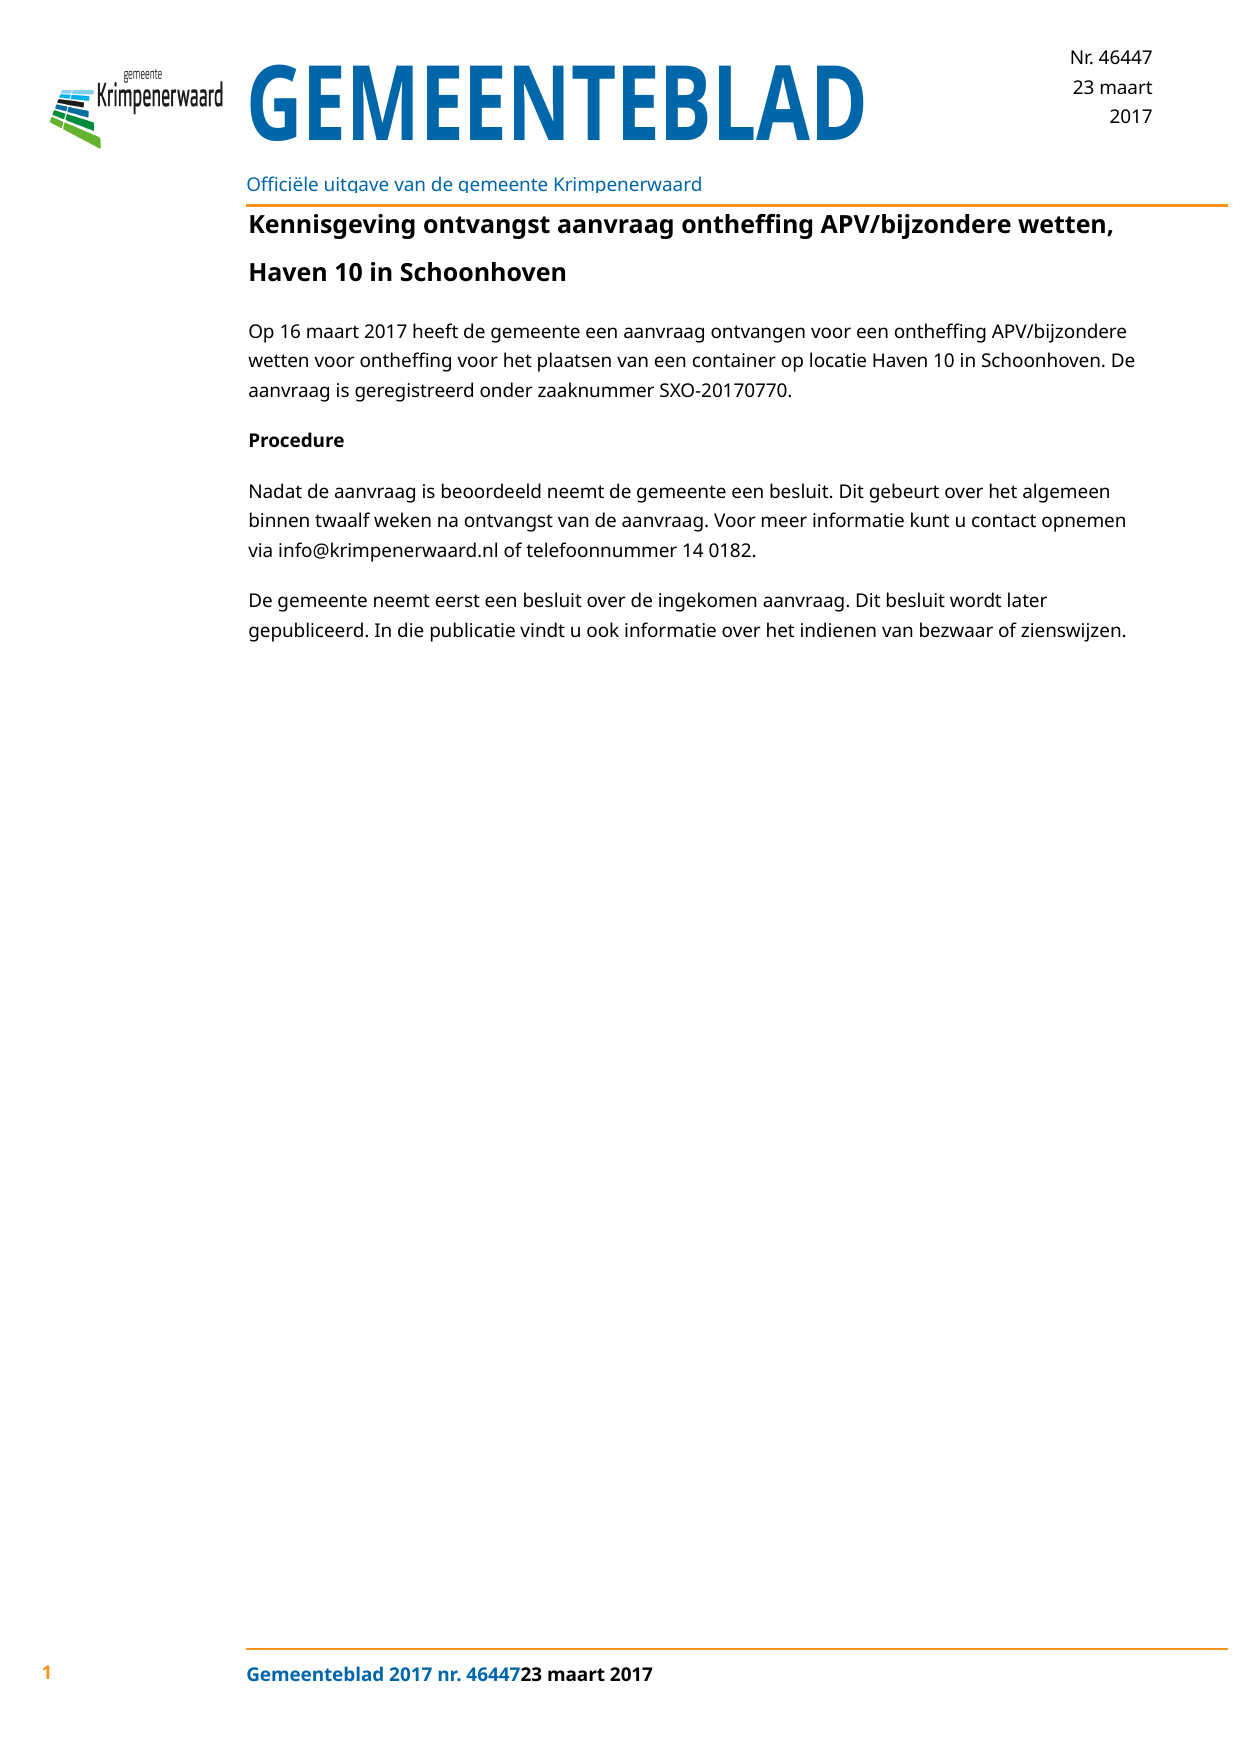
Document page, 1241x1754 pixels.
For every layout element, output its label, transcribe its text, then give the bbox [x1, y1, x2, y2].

text Procedure [248, 427, 1152, 453]
text De gemeente neemt eerst een besluit over de ingekomen aanvraag. Dit besluit wordt later gepubliceerd. In die publicatie vindt u ook informatie over het indienen van bezwaar of zienswijzen. [248, 587, 1152, 643]
text Op 16 maart 2017 heeft de gemeente een aanvraag ontvangen voor een ontheffing APV/bijzondere wetten voor ontheffing voor het plaatsen van een container op locatie Haven 10 in Schoonhoven. De aanvraag is geregistreerd onder zaaknummer SXO-20170770. [248, 318, 1152, 403]
picture [41, 47, 231, 172]
text Kennisgeving ontvangst aanvraag ontheffing APV/bijzondere wetten, Haven 10 in Schoonhoven [248, 207, 1152, 288]
text Nadat de aanvraag is beoordeeld neemt de gemeente een besluit. Dit gebeurt over het algemeen binnen twaalf weken na ontvangst van de aanvraag. Voor meer informatie kunt u contact opnemen via info@krimpenerwaard.nl of telefoonnummer 14 0182. [248, 478, 1152, 563]
